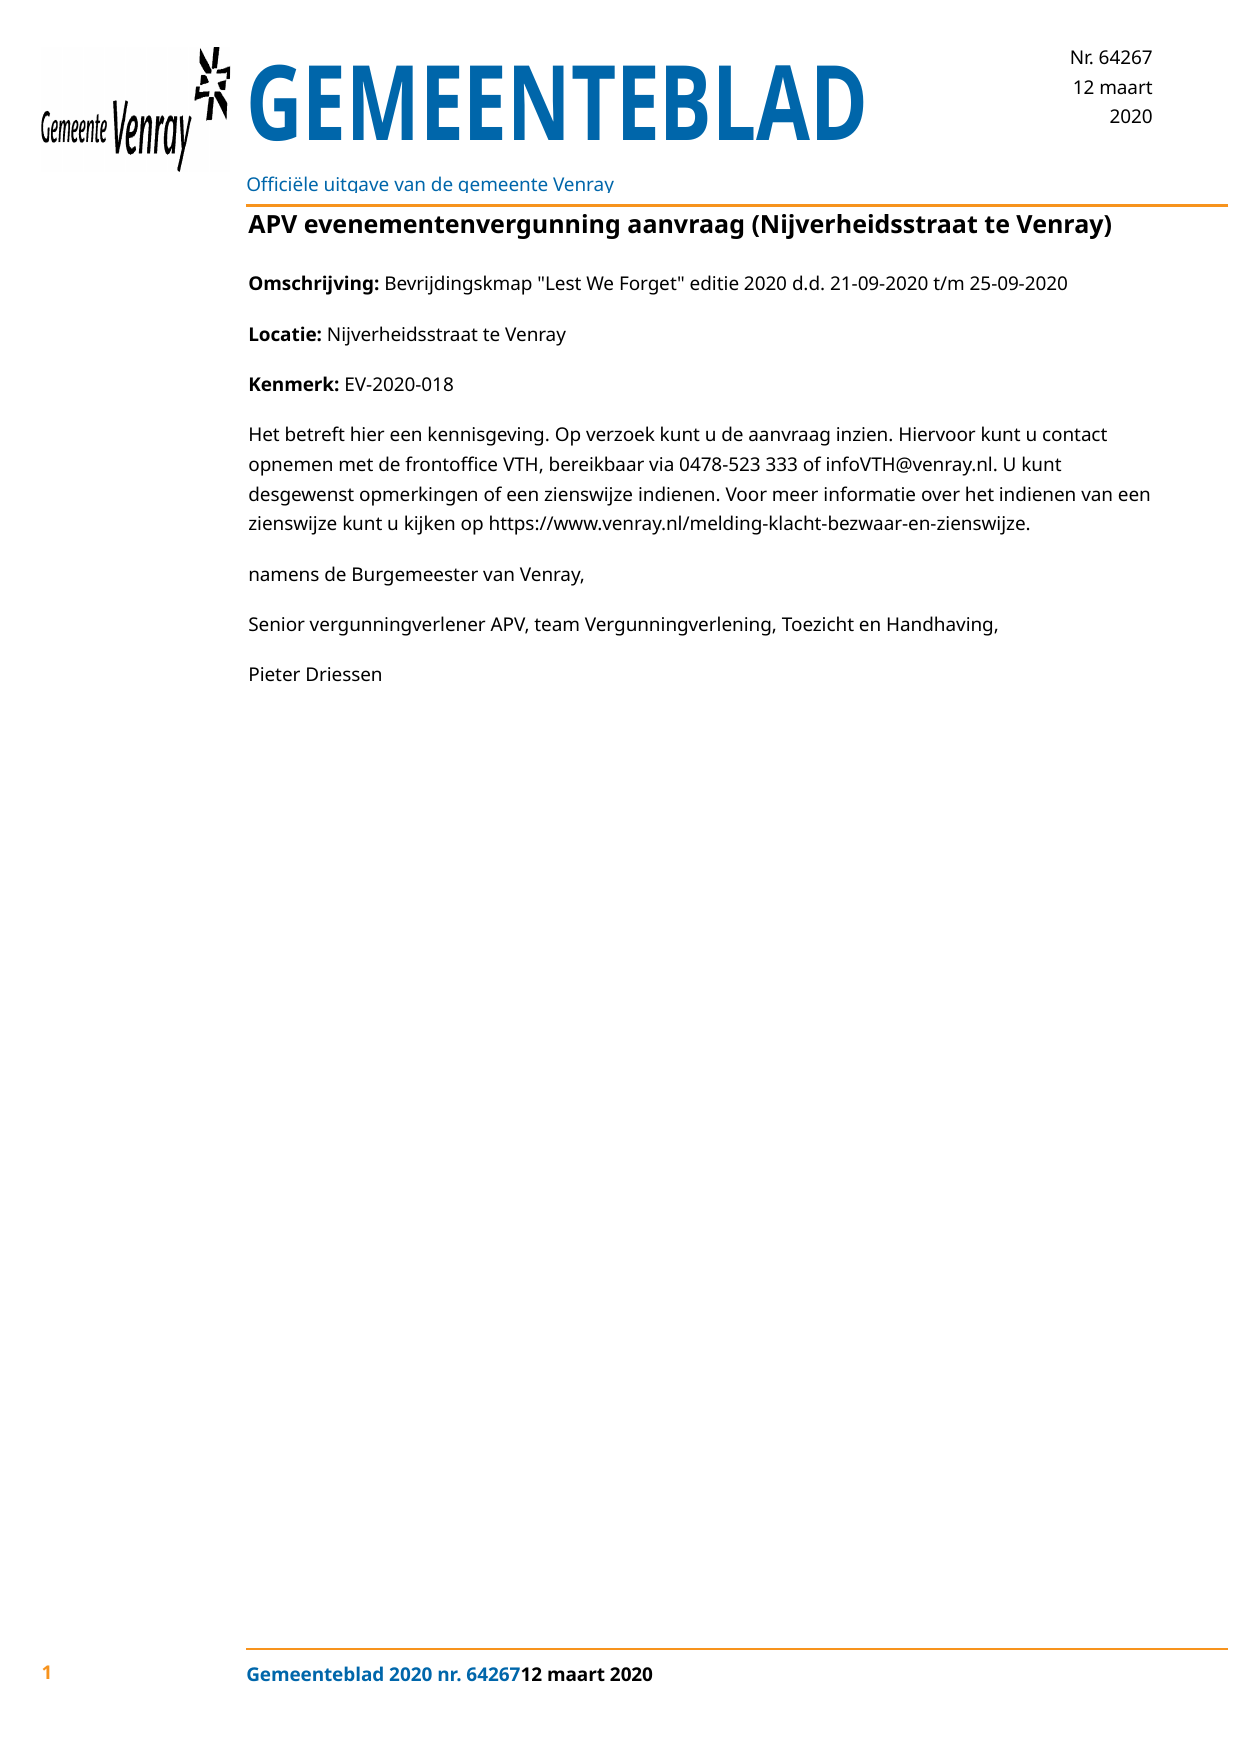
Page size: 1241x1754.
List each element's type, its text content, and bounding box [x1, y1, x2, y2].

text Senior vergunningverlener APV, team Vergunningverlening, Toezicht en Handhaving, [248, 611, 1152, 637]
text namens de Burgemeester van Venray, [248, 561, 1152, 586]
text Pieter Driessen [248, 662, 1152, 687]
text Het betreft hier een kennisgeving. Op verzoek kunt u de aanvraag inzien. Hiervoor kunt u contact opnemen met de frontoffice VTH, bereikbaar via 0478-523 333 of infoVTH@venray.nl. U kunt desgewenst opmerkingen of een zienswijze indienen. Voor meer informatie over het indienen van een zienswijze kunt u kijken op https://www.venray.nl/melding-klacht-bezwaar-en-zienswijze. [248, 422, 1152, 536]
text Locatie: Nijverheidsstraat te Venray [248, 321, 1152, 346]
picture [41, 47, 231, 172]
text Omschrijving: Bevrijdingskmap "Lest We Forget" editie 2020 d.d. 21-09-2020 t/m 25-09-2020 [248, 270, 1152, 296]
text Kenmerk: EV-2020-018 [248, 371, 1152, 397]
text APV evenementenvergunning aanvraag (Nijverheidsstraat te Venray) [248, 207, 1152, 241]
